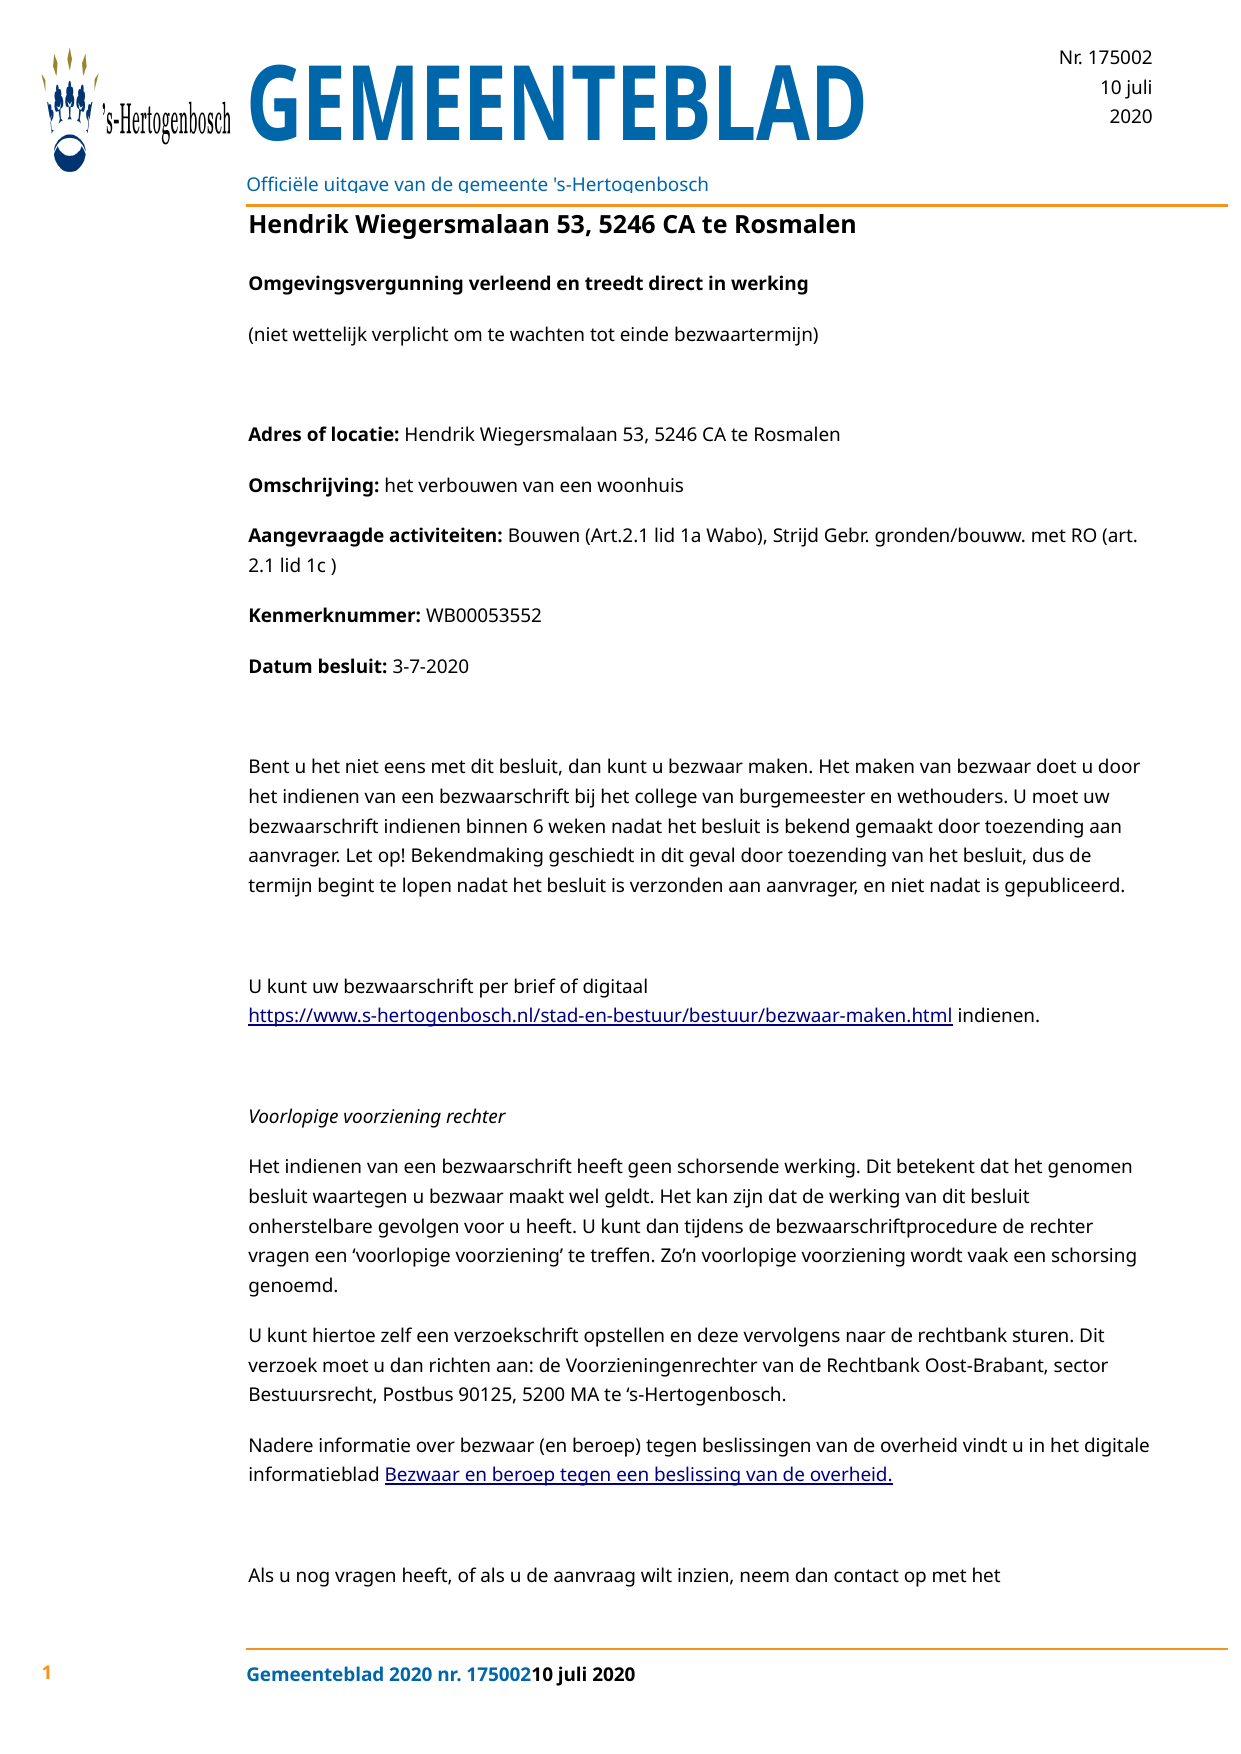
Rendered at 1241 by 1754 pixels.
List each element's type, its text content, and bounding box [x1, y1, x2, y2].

text Adres of locatie: Hendrik Wiegersmalaan 53, 5246 CA te Rosmalen [248, 422, 1152, 447]
text U kunt uw bezwaarschrift per brief of digitaal https://www.s-hertogenbosch.nl/stad-en-bestuur/bestuur/bezwaar-maken.html indienen. [248, 973, 1152, 1028]
text Aangevraagde activiteiten: Bouwen (Art.2.1 lid 1a Wabo), Strijd Gebr. gronden/bouww. met RO (art. 2.1 lid 1c ) [248, 522, 1152, 578]
picture [41, 47, 231, 172]
text Omgevingsvergunning verleend en treedt direct in werking [248, 270, 1152, 296]
text Als u nog vragen heeft, of als u de aanvraag wilt inzien, neem dan contact op met het [248, 1562, 1152, 1588]
text Voorlopige voorziening rechter [248, 1103, 1152, 1129]
text (niet wettelijk verplicht om te wachten tot einde bezwaartermijn) [248, 321, 1152, 346]
text U kunt hiertoe zelf een verzoekschrift opstellen en deze vervolgens naar de rechtbank sturen. Dit verzoek moet u dan richten aan: de Voorzieningenrechter van de Rechtbank Oost-Brabant, sector Bestuursrecht, Postbus 90125, 5200 MA te ‘s-Hertogenbosch. [248, 1322, 1152, 1407]
text Het indienen van een bezwaarschrift heeft geen schorsende werking. Dit betekent dat het genomen besluit waartegen u bezwaar maakt wel geldt. Het kan zijn dat de werking van dit besluit onherstelbare gevolgen voor u heeft. U kunt dan tijdens de bezwaarschriftprocedure de rechter vragen een ‘voorlopige voorziening’ te treffen. Zo’n voorlopige voorziening wordt vaak een schorsing genoemd. [248, 1154, 1152, 1298]
text Hendrik Wiegersmalaan 53, 5246 CA te Rosmalen [248, 207, 1152, 241]
text Bent u het niet eens met dit besluit, dan kunt u bezwaar maken. Het maken van bezwaar doet u door het indienen van een bezwaarschrift bij het college van burgemeester en wethouders. U moet uw bezwaarschrift indienen binnen 6 weken nadat het besluit is bekend gemaakt door toezending aan aanvrager. Let op! Bekendmaking geschiedt in dit geval door toezending van het besluit, dus de termijn begint te lopen nadat het besluit is verzonden aan aanvrager, en niet nadat is gepubliceerd. [248, 754, 1152, 898]
text Nadere informatie over bezwaar (en beroep) tegen beslissingen van de overheid vindt u in het digitale informatieblad Bezwaar en beroep tegen een beslissing van de overheid. [248, 1432, 1152, 1487]
text Datum besluit: 3-7-2020 [248, 653, 1152, 678]
text Omschrijving: het verbouwen van een woonhuis [248, 472, 1152, 498]
text Kenmerknummer: WB00053552 [248, 602, 1152, 628]
